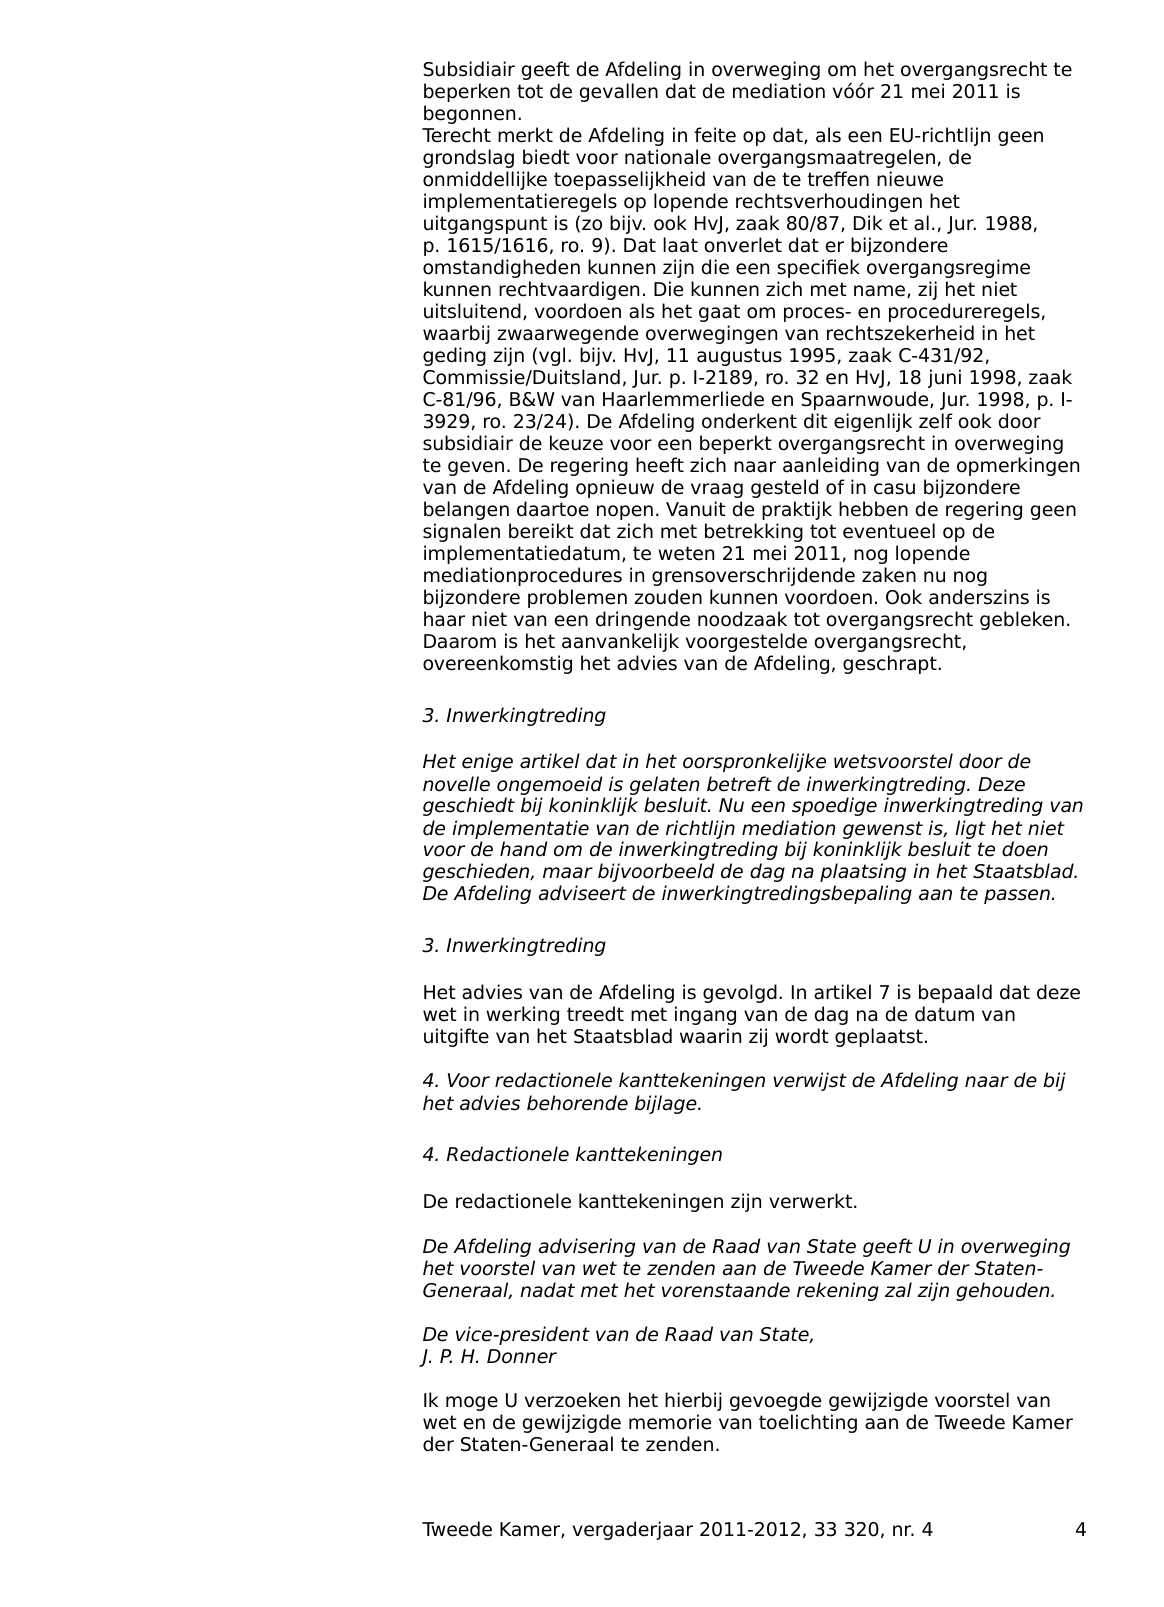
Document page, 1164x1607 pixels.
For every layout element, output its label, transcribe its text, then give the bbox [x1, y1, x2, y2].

text Het enige artikel dat in het oorspronkelijke wetsvoorstel door de novelle ongemoeid is gelaten betreft de inwerkingtreding. Deze geschiedt bij koninklijk besluit. Nu een spoedige inwerkingtreding van de implementatie van de richtlijn mediation gewenst is, ligt het niet voor de hand om de inwerkingtreding bij koninklijk besluit te doen geschieden, maar bijvoorbeeld de dag na plaatsing in het Staatsblad. De Afdeling adviseert de inwerkingtredingsbepaling aan te passen. [422, 751, 1087, 905]
text Subsidiair geeft de Afdeling in overweging om het overgangsrecht te beperken tot de gevallen dat de mediation vóór 21 mei 2011 is begonnen. [422, 59, 1087, 125]
subtitle 3. Inwerkingtreding [422, 935, 1087, 957]
text J. P. H. Donner [422, 1346, 1087, 1368]
text Het advies van de Afdeling is gevolgd. In artikel 7 is bepaald dat deze wet in werking treedt met ingang van de dag na de datum van uitgifte van het Staatsblad waarin zij wordt geplaatst. [422, 982, 1087, 1048]
text De vice-president van de Raad van State, [422, 1324, 1087, 1346]
text Ik moge U verzoeken het hierbij gevoegde gewijzigde voorstel van wet en de gewijzigde memorie van toelichting aan de Tweede Kamer der Staten-Generaal te zenden. [422, 1390, 1087, 1456]
text De redactionele kanttekeningen zijn verwerkt. [422, 1191, 1087, 1213]
text 4. Voor redactionele kanttekeningen verwijst de Afdeling naar de bij het advies behorende bijlage. [422, 1070, 1087, 1114]
subtitle 3. Inwerkingtreding [422, 704, 1087, 726]
text De Afdeling advisering van de Raad van State geeft U in overweging het voorstel van wet te zenden aan de Tweede Kamer der Staten-Generaal, nadat met het vorenstaande rekening zal zijn gehouden. [422, 1236, 1087, 1301]
text Terecht merkt de Afdeling in feite op dat, als een EU-richtlijn geen grondslag biedt voor nationale overgangsmaatregelen, de onmiddellijke toepasselijkheid van de te treffen nieuwe implementatieregels op lopende rechtsverhoudingen het uitgangspunt is (zo bijv. ook HvJ, zaak 80/87, Dik et al., Jur. 1988, p. 1615/1616, ro. 9). Dat laat onverlet dat er bijzondere omstandigheden kunnen zijn die een specifiek overgangsregime kunnen rechtvaardigen. Die kunnen zich met name, zij het niet uitsluitend, voordoen als het gaat om proces- en procedureregels, waarbij zwaarwegende overwegingen van rechtszekerheid in het geding zijn (vgl. bijv. HvJ, 11 augustus 1995, zaak C-431/92, Commissie/Duitsland, Jur. p. I-2189, ro. 32 en HvJ, 18 juni 1998, zaak C-81/96, B&W van Haarlemmerliede en Spaarnwoude, Jur. 1998, p. I-3929, ro. 23/24). De Afdeling onderkent dit eigenlijk zelf ook door subsidiair de keuze voor een beperkt overgangsrecht in overweging te geven. De regering heeft zich naar aanleiding van de opmerkingen van de Afdeling opnieuw de vraag gesteld of in casu bijzondere belangen daartoe nopen. Vanuit de praktijk hebben de regering geen signalen bereikt dat zich met betrekking tot eventueel op de implementatiedatum, te weten 21 mei 2011, nog lopende mediationprocedures in grensoverschrijdende zaken nu nog bijzondere problemen zouden kunnen voordoen. Ook anderszins is haar niet van een dringende noodzaak tot overgangsrecht gebleken. Daarom is het aanvankelijk voorgestelde overgangsrecht, overeenkomstig het advies van de Afdeling, geschrapt. [422, 125, 1087, 674]
subtitle 4. Redactionele kanttekeningen [422, 1144, 1087, 1166]
